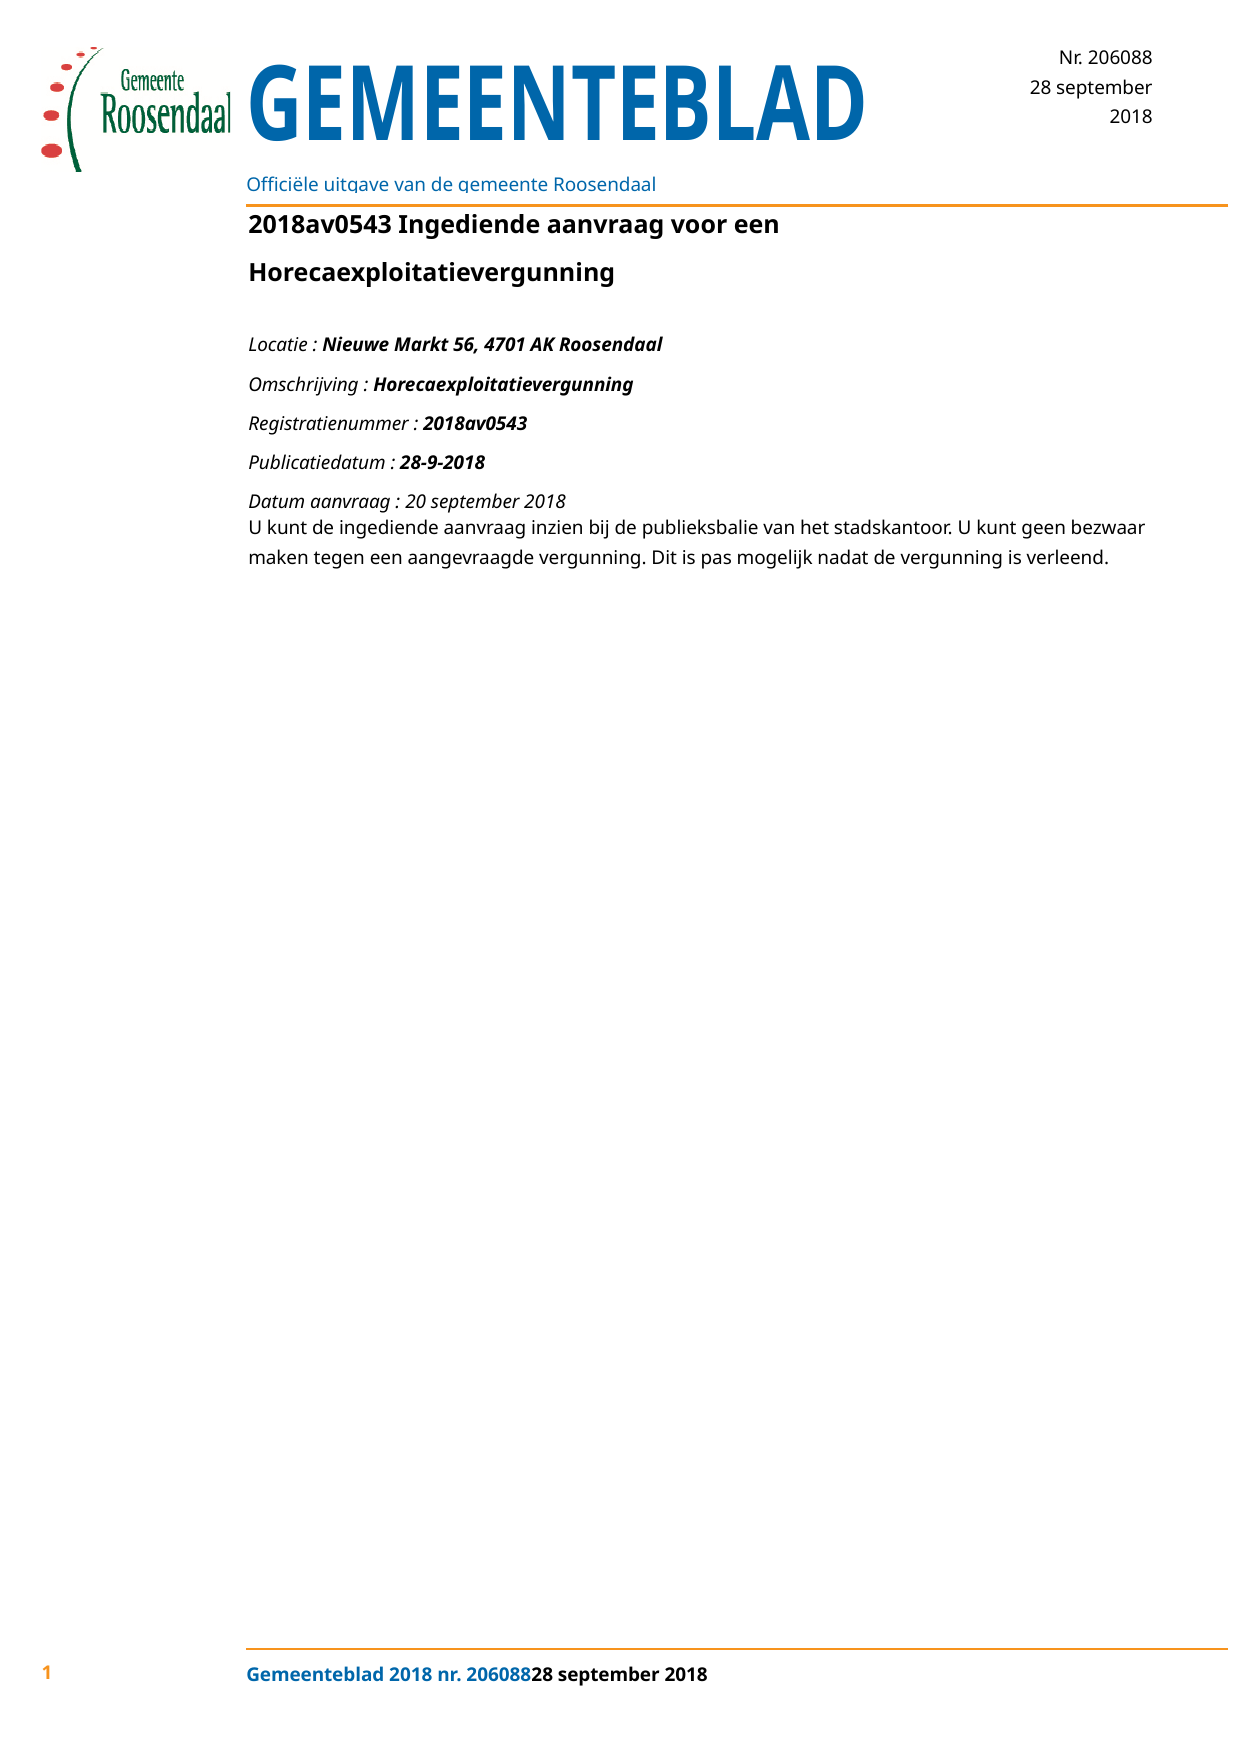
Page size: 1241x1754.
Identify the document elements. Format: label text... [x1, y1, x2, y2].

text Locatie : Nieuwe Markt 56, 4701 AK Roosendaal [248, 331, 1152, 357]
text Datum aanvraag : 20 september 2018 [248, 488, 1152, 514]
text 2018av0543 Ingediende aanvraag voor een Horecaexploitatievergunning [248, 207, 1152, 288]
text Omschrijving : Horecaexploitatievergunning [248, 371, 1152, 396]
text U kunt de ingediende aanvraag inzien bij de publieksbalie van het stadskantoor. U kunt geen bezwaar maken tegen een aangevraagde vergunning. Dit is pas mogelijk nadat de vergunning is verleend. [248, 514, 1152, 569]
text Registratienummer : 2018av0543 [248, 410, 1152, 436]
picture [41, 47, 231, 172]
text Publicatiedatum : 28-9-2018 [248, 449, 1152, 475]
